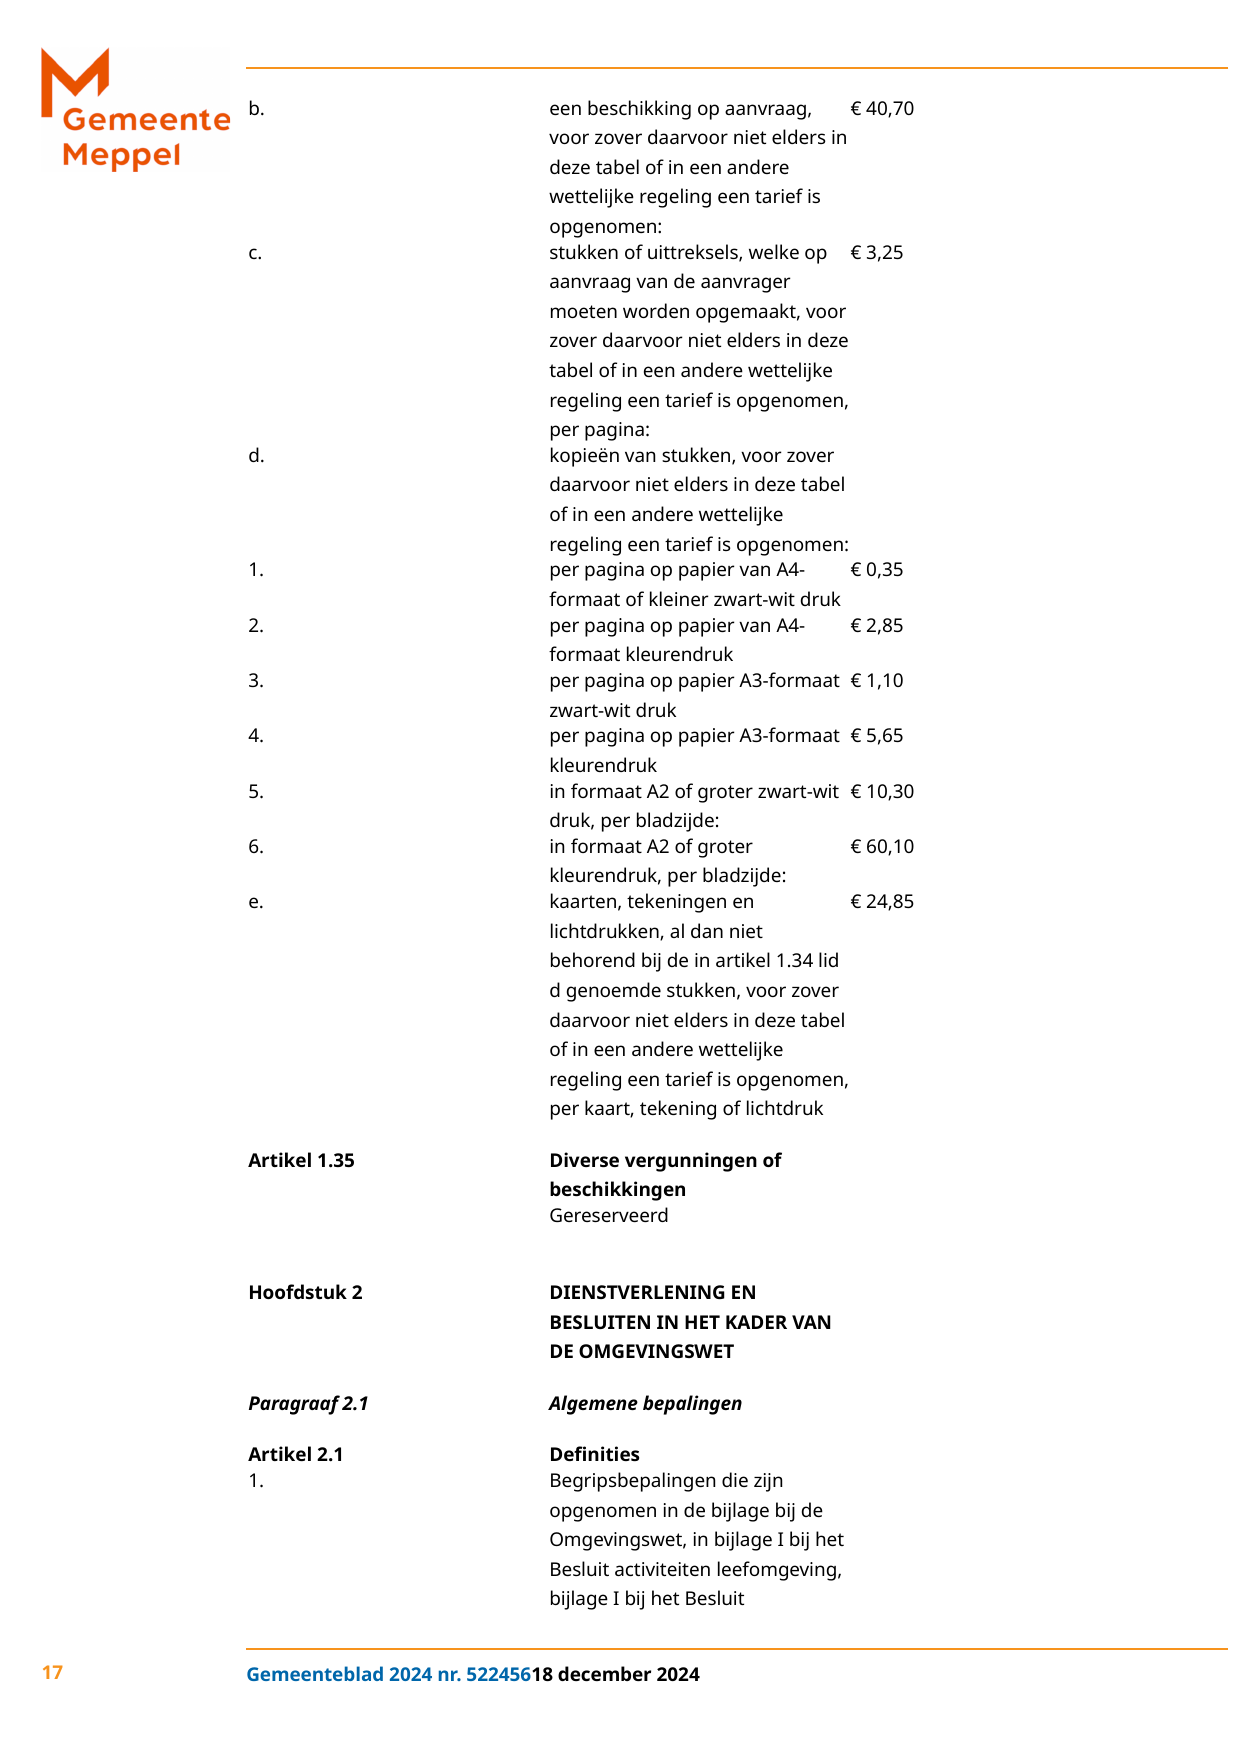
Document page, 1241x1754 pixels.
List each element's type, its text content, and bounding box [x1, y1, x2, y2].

table_cell [850, 1202, 1152, 1228]
table_cell 6. [248, 833, 549, 888]
table_cell kaarten, tekeningen en lichtdrukken, al dan niet behorend bij de in artikel 1.34 lid d genoemde stukken, voor zover daarvoor niet elders in deze tabel of in een andere wettelijke regeling een tarief is opgenomen, per kaart, tekening of lichtdruk [549, 889, 850, 1121]
table_cell [248, 1121, 549, 1147]
table_cell [850, 1280, 1152, 1364]
table_cell [850, 1364, 1152, 1390]
table_cell per pagina op papier A3-formaat zwart-wit druk [549, 667, 850, 722]
table_cell 2. [248, 612, 549, 667]
table_cell Artikel 1.35 [248, 1147, 549, 1202]
table_cell [248, 1254, 549, 1279]
table_cell kopieën van stukken, voor zover daarvoor niet elders in deze tabel of in een andere wettelijke regeling een tarief is opgenomen: [549, 442, 850, 557]
table_cell [850, 1228, 1152, 1254]
table_cell [850, 1147, 1152, 1202]
table_cell [850, 1121, 1152, 1147]
table_cell [549, 1364, 850, 1390]
table_cell b. [248, 95, 549, 239]
table_cell [248, 1202, 549, 1228]
table_cell [850, 1390, 1152, 1416]
table_cell c. [248, 239, 549, 442]
table_cell stukken of uittreksels, welke op aanvraag van de aanvrager moeten worden opgemaakt, voor zover daarvoor niet elders in deze tabel of in een andere wettelijke regeling een tarief is opgenomen, per pagina: [549, 239, 850, 442]
table_cell 5. [248, 778, 549, 833]
table_cell Definities [549, 1442, 850, 1467]
table_cell [850, 1416, 1152, 1442]
table_cell per pagina op papier van A4-formaat kleurendruk [549, 612, 850, 667]
table_cell Begripsbepalingen die zijn opgenomen in de bijlage bij de Omgevingswet, in bijlage I bij het Besluit activiteiten leefomgeving, bijlage I bij het Besluit [549, 1467, 850, 1611]
table_cell 3. [248, 667, 549, 722]
table_cell Artikel 2.1 [248, 1442, 549, 1467]
table_cell € 0,35 [850, 557, 1152, 612]
picture [41, 47, 231, 172]
table_cell € 2,85 [850, 612, 1152, 667]
table_cell € 5,65 [850, 723, 1152, 778]
table_cell Algemene bepalingen [549, 1390, 850, 1416]
table_cell [248, 1416, 549, 1442]
table_cell [549, 1121, 850, 1147]
table_cell per pagina op papier van A4-formaat of kleiner zwart-wit druk [549, 557, 850, 612]
table_cell € 1,10 [850, 667, 1152, 722]
table_cell e. [248, 889, 549, 1121]
table_cell € 3,25 [850, 239, 1152, 442]
table_cell [248, 1364, 549, 1390]
table_cell € 60,10 [850, 833, 1152, 888]
table_cell d. [248, 442, 549, 557]
table_cell per pagina op papier A3-formaat kleurendruk [549, 723, 850, 778]
table_cell [850, 1442, 1152, 1467]
table_cell Paragraaf 2.1 [248, 1390, 549, 1416]
table_cell Diverse vergunningen of beschikkingen [549, 1147, 850, 1202]
table_cell [549, 1254, 850, 1279]
table_cell DIENSTVERLENING EN BESLUITEN IN HET KADER VAN DE OMGEVINGSWET [549, 1280, 850, 1364]
table_cell 4. [248, 723, 549, 778]
table_cell [850, 1254, 1152, 1279]
table_cell € 40,70 [850, 95, 1152, 239]
table_cell in formaat A2 of groter kleurendruk, per bladzijde: [549, 833, 850, 888]
table_cell Hoofdstuk 2 [248, 1280, 549, 1364]
table_cell € 10,30 [850, 778, 1152, 833]
table_cell Gereserveerd [549, 1202, 850, 1228]
table_cell [248, 1228, 549, 1254]
table_cell € 24,85 [850, 889, 1152, 1121]
table_cell [549, 1228, 850, 1254]
table_cell [850, 442, 1152, 557]
table_cell 1. [248, 1467, 549, 1611]
table_cell [549, 1416, 850, 1442]
table_cell in formaat A2 of groter zwart-wit druk, per bladzijde: [549, 778, 850, 833]
table_cell 1. [248, 557, 549, 612]
table_cell [850, 1467, 1152, 1611]
table_cell een beschikking op aanvraag, voor zover daarvoor niet elders in deze tabel of in een andere wettelijke regeling een tarief is opgenomen: [549, 95, 850, 239]
